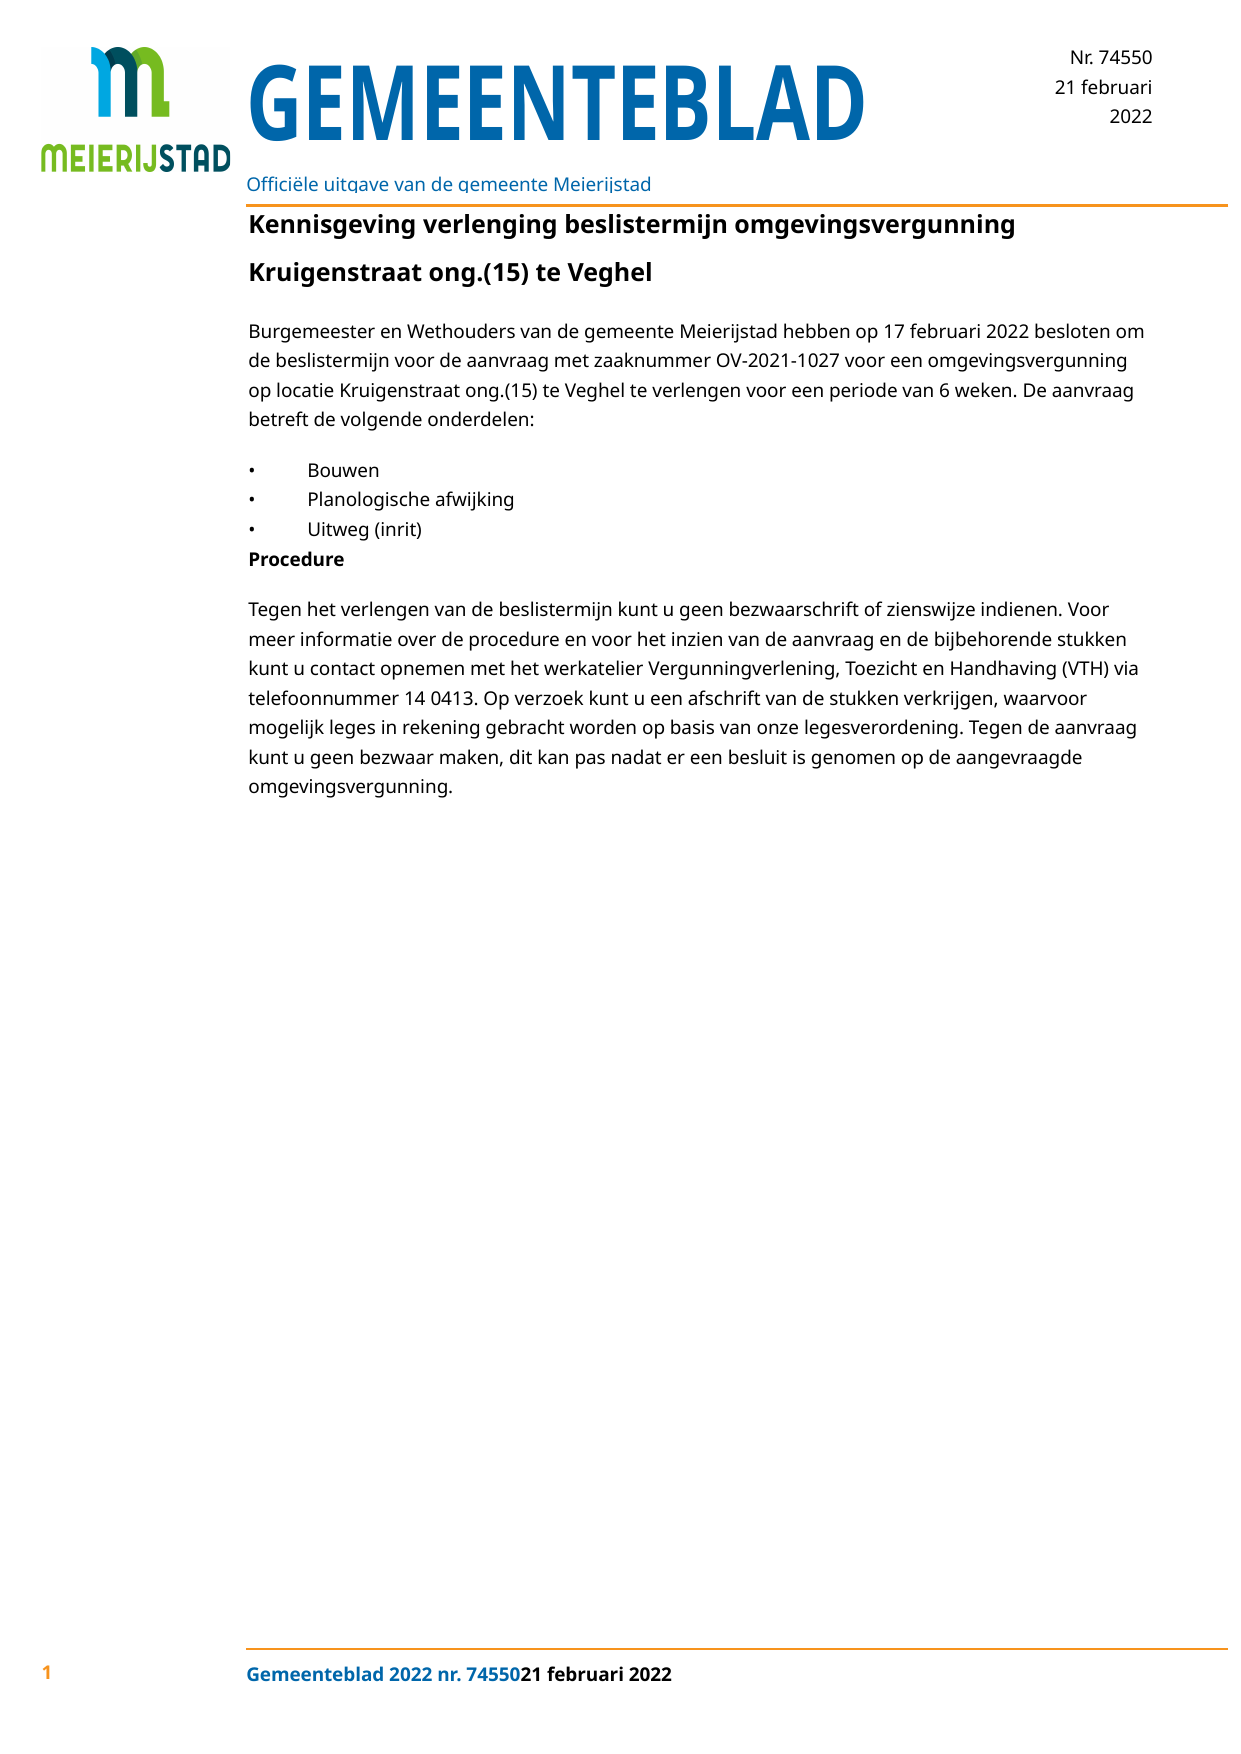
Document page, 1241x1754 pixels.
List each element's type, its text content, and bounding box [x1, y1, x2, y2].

list Planologische afwijking [248, 487, 1152, 512]
list Bouwen [248, 457, 1152, 483]
list Uitweg (inrit) [248, 516, 1152, 542]
picture [41, 47, 231, 172]
text Kennisgeving verlenging beslistermijn omgevingsvergunning Kruigenstraat ong.(15) te Veghel [248, 207, 1152, 288]
text Procedure [248, 546, 1152, 572]
text Tegen het verlengen van de beslistermijn kunt u geen bezwaarschrift of zienswijze indienen. Voor meer informatie over de procedure en voor het inzien van de aanvraag en de bijbehorende stukken kunt u contact opnemen met het werkatelier Vergunningverlening, Toezicht en Handhaving (VTH) via telefoonnummer 14 0413. Op verzoek kunt u een afschrift van de stukken verkrijgen, waarvoor mogelijk leges in rekening gebracht worden op basis van onze legesverordening. Tegen de aanvraag kunt u geen bezwaar maken, dit kan pas nadat er een besluit is genomen op de aangevraagde omgevingsvergunning. [248, 596, 1152, 799]
text Burgemeester en Wethouders van de gemeente Meierijstad hebben op 17 februari 2022 besloten om de beslistermijn voor de aanvraag met zaaknummer OV-2021-1027 voor een omgevingsvergunning op locatie Kruigenstraat ong.(15) te Veghel te verlengen voor een periode van 6 weken. De aanvraag betreft de volgende onderdelen: [248, 318, 1152, 432]
